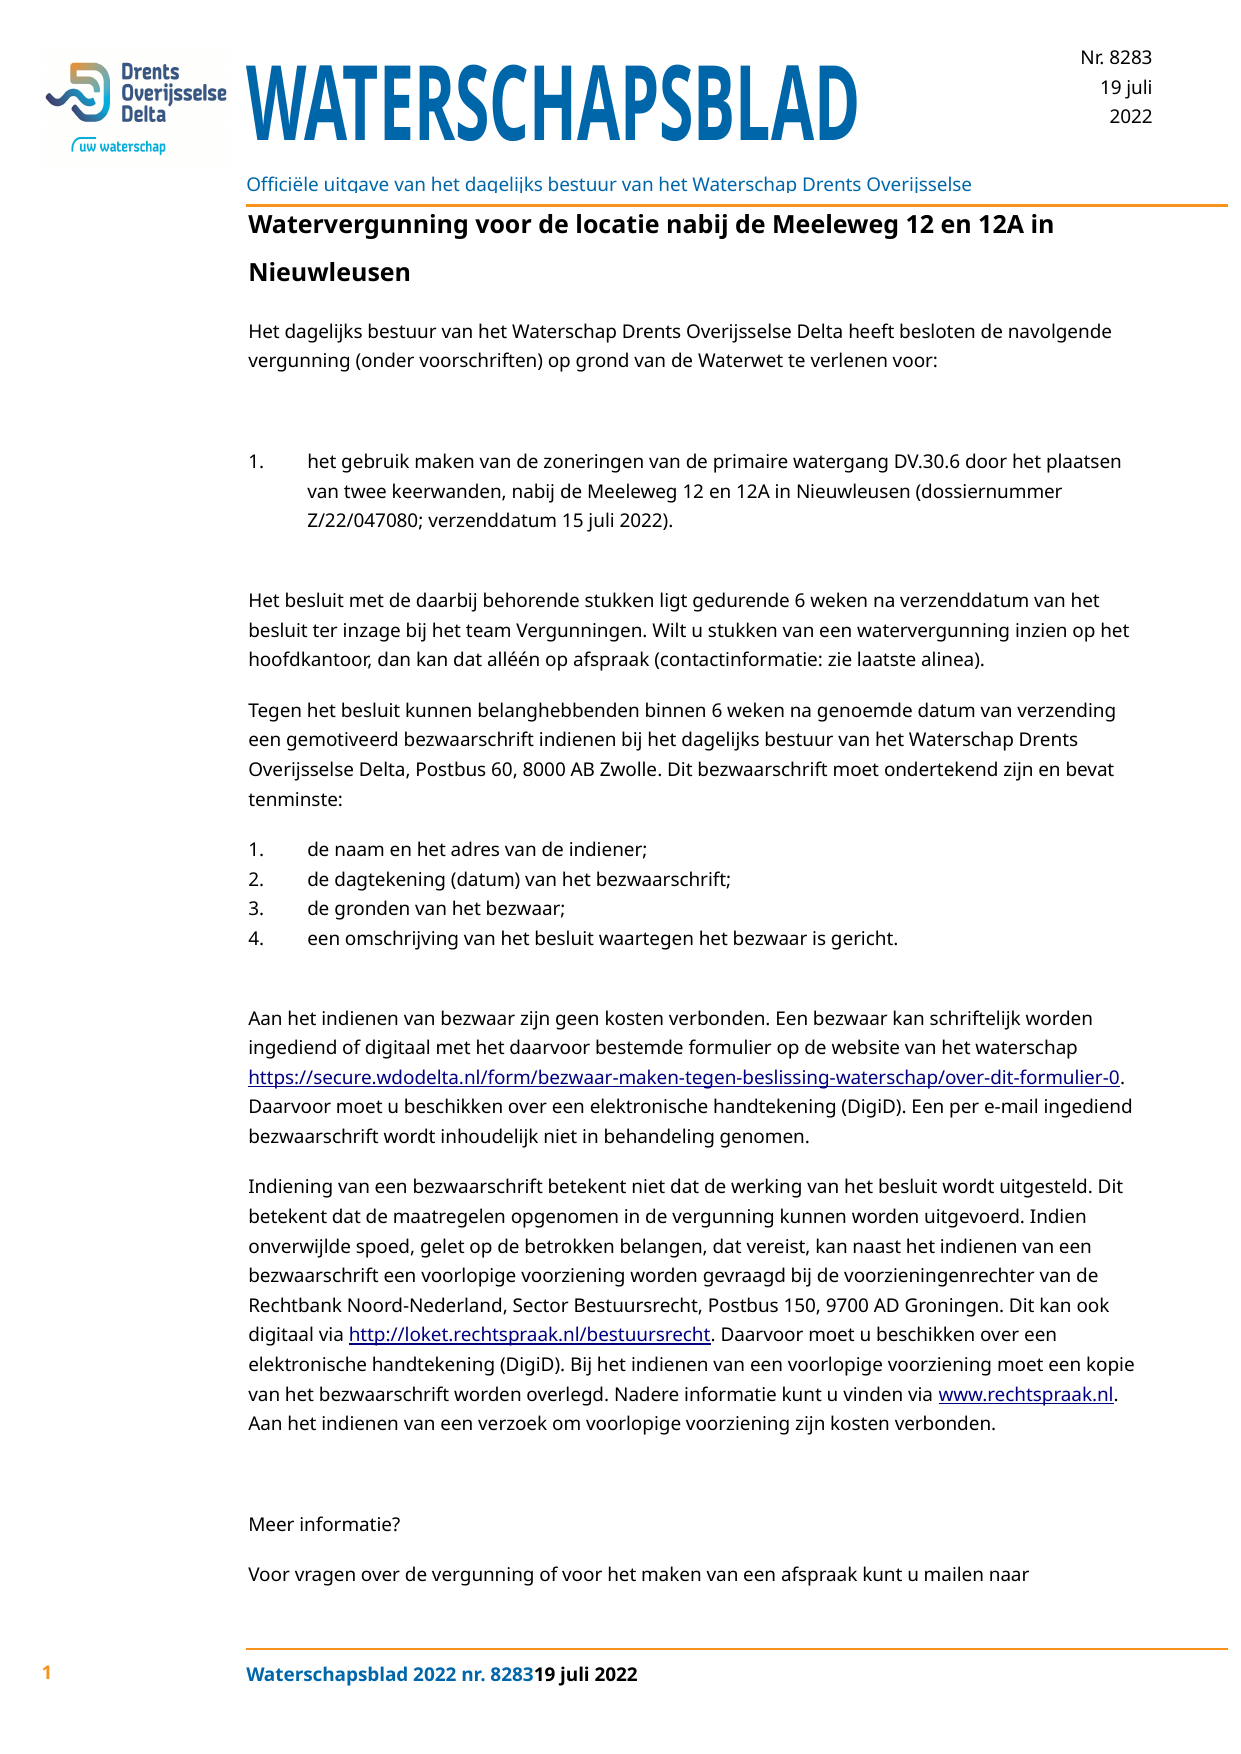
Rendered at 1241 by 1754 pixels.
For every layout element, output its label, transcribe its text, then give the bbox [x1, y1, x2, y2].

text Voor vragen over de vergunning of voor het maken van een afspraak kunt u mailen naar [248, 1562, 1152, 1587]
text Het dagelijks bestuur van het Waterschap Drents Overijsselse Delta heeft besloten de navolgende vergunning (onder voorschriften) op grond van de Waterwet te verlenen voor: [248, 318, 1152, 373]
list een omschrijving van het besluit waartegen het bezwaar is gericht. [248, 925, 1152, 951]
list het gebruik maken van de zoneringen van de primaire watergang DV.30.6 door het plaatsen van twee keerwanden, nabij de Meeleweg 12 en 12A in Nieuwleusen (dossiernummer Z/22/047080; verzenddatum 15 juli 2022). [248, 448, 1152, 533]
text Tegen het besluit kunnen belanghebbenden binnen 6 weken na genoemde datum van verzending een gemotiveerd bezwaarschrift indienen bij het dagelijks bestuur van het Waterschap Drents Overijsselse Delta, Postbus 60, 8000 AB Zwolle. Dit bezwaarschrift moet ondertekend zijn en bevat tenminste: [248, 697, 1152, 812]
text Meer informatie? [248, 1511, 1152, 1537]
text Het besluit met de daarbij behorende stukken ligt gedurende 6 weken na verzenddatum van het besluit ter inzage bij het team Vergunningen. Wilt u stukken van een watervergunning inzien op het hoofdkantoor, dan kan dat alléén op afspraak (contactinformatie: zie laatste alinea). [248, 587, 1152, 672]
text Indiening van een bezwaarschrift betekent niet dat de werking van het besluit wordt uitgesteld. Dit betekent dat de maatregelen opgenomen in de vergunning kunnen worden uitgevoerd. Indien onverwijlde spoed, gelet op de betrokken belangen, dat vereist, kan naast het indienen van een bezwaarschrift een voorlopige voorziening worden gevraagd bij de voorzieningenrechter van de Rechtbank Noord-Nederland, Sector Bestuursrecht, Postbus 150, 9700 AD Groningen. Dit kan ook digitaal via http://loket.rechtspraak.nl/bestuursrecht. Daarvoor moet u beschikken over een elektronische handtekening (DigiD). Bij het indienen van een voorlopige voorziening moet een kopie van het bezwaarschrift worden overlegd. Nadere informatie kunt u vinden via www.rechtspraak.nl. Aan het indienen van een verzoek om voorlopige voorziening zijn kosten verbonden. [248, 1174, 1152, 1436]
text Aan het indienen van bezwaar zijn geen kosten verbonden. Een bezwaar kan schriftelijk worden ingediend of digitaal met het daarvoor bestemde formulier op de website van het waterschap https://secure.wdodelta.nl/form/bezwaar-maken-tegen-beslissing-waterschap/over-dit-formulier-0. Daarvoor moet u beschikken over een elektronische handtekening (DigiD). Een per e-mail ingediend bezwaarschrift wordt inhoudelijk niet in behandeling genomen. [248, 1005, 1152, 1149]
list de gronden van het bezwaar; [248, 895, 1152, 921]
picture [41, 47, 231, 172]
text Watervergunning voor de locatie nabij de Meeleweg 12 en 12A in Nieuwleusen [248, 207, 1152, 288]
list de naam en het adres van de indiener; [248, 836, 1152, 862]
list de dagtekening (datum) van het bezwaarschrift; [248, 866, 1152, 892]
